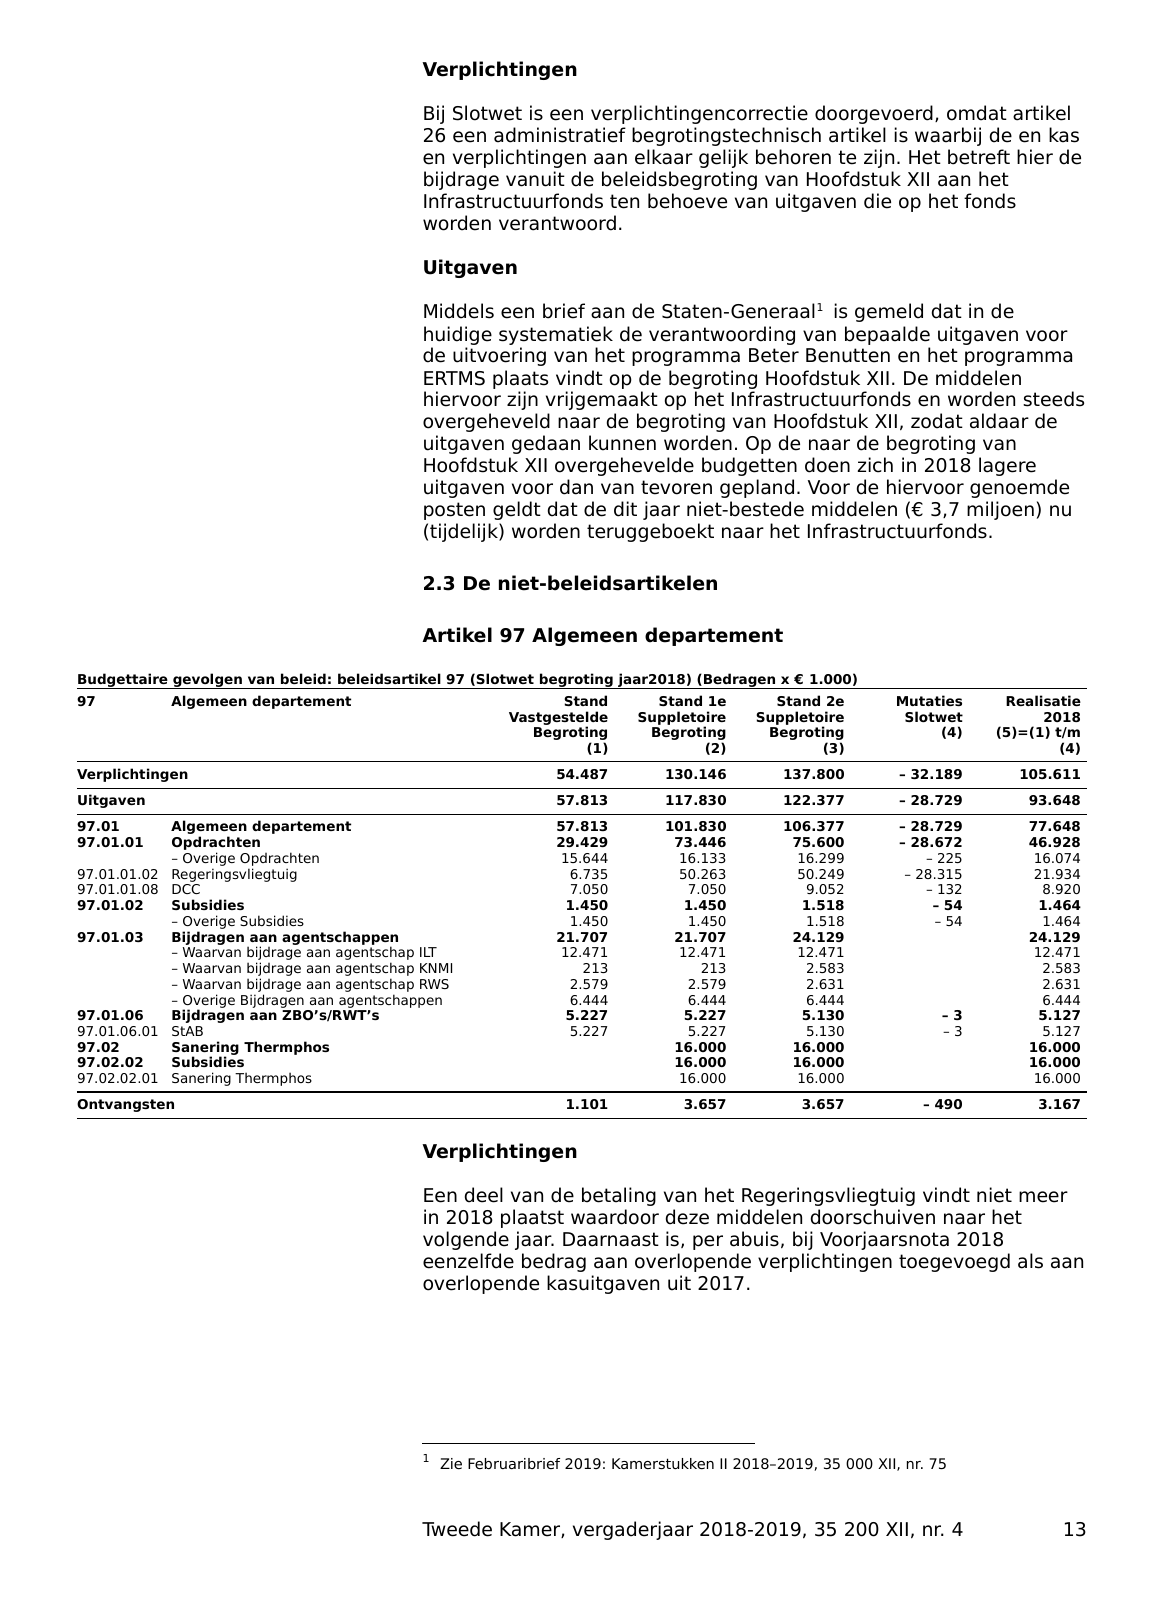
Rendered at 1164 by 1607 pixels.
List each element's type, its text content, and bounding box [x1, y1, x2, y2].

table_cell 105.611 [969, 762, 1087, 787]
text Bij Slotwet is een verplichtingencorrectie doorgevoerd, omdat artikel 26 een administratief begrotingstechnisch artikel is waarbij de en kas en verplichtingen aan elkaar gelijk behoren te zijn. Het betreft hier de bijdrage vanuit de beleidsbegroting van Hoofdstuk XII aan het Infrastructuurfonds ten behoeve van uitgaven die op het fonds worden verantwoord. [422, 103, 1087, 235]
table_cell [496, 1071, 614, 1091]
table_cell 15.644 [496, 851, 614, 866]
table_cell 1.101 [496, 1093, 614, 1117]
table_cell 50.249 [732, 866, 850, 882]
table_cell 5.227 [496, 1024, 614, 1039]
table_cell [850, 977, 968, 992]
table_cell [77, 977, 165, 992]
table_cell Bijdragen aan agentschappen [165, 929, 496, 945]
table_cell [77, 961, 165, 977]
table_cell 24.129 [969, 929, 1087, 945]
table_cell – 132 [850, 882, 968, 898]
table_cell 5.227 [614, 1008, 732, 1024]
table_cell – Waarvan bijdrage aan agentschap RWS [165, 977, 496, 992]
table_cell 77.648 [969, 815, 1087, 835]
table_cell – 3 [850, 1024, 968, 1039]
table_cell Subsidies [165, 1055, 496, 1071]
table_cell 2.583 [732, 961, 850, 977]
table_cell 97.02.02 [77, 1055, 165, 1071]
table_cell 7.050 [496, 882, 614, 898]
table_cell 3.657 [614, 1093, 732, 1117]
table_cell 73.446 [614, 835, 732, 851]
table_cell Sanering Thermphos [165, 1071, 496, 1091]
table_cell – Waarvan bijdrage aan agentschap KNMI [165, 961, 496, 977]
table_cell [850, 1071, 968, 1091]
table_cell 97.01 [77, 815, 165, 835]
table_cell 12.471 [732, 945, 850, 961]
table_cell 6.444 [614, 992, 732, 1008]
table_cell 2.579 [614, 977, 732, 992]
table_cell 213 [614, 961, 732, 977]
table_cell [77, 851, 165, 866]
table_cell 16.000 [614, 1071, 732, 1091]
table_cell Sanering Thermphos [165, 1040, 496, 1055]
table_cell 54.487 [496, 762, 614, 787]
table_cell [850, 1055, 968, 1071]
table_cell 97.01.06.01 [77, 1024, 165, 1039]
table_cell 8.920 [969, 882, 1087, 898]
table_cell Algemeen departement [165, 689, 496, 761]
table_cell – 225 [850, 851, 968, 866]
table_cell Ontvangsten [77, 1093, 496, 1117]
table_cell 3.167 [969, 1093, 1087, 1117]
table_cell 5.227 [496, 1008, 614, 1024]
subtitle Artikel 97 Algemeen departement [422, 625, 1087, 647]
table_cell 16.000 [614, 1040, 732, 1055]
table_cell – Overige Subsidies [165, 914, 496, 929]
table_cell [496, 1040, 614, 1055]
table_cell 1.450 [614, 914, 732, 929]
table_cell 12.471 [496, 945, 614, 961]
table_cell [77, 945, 165, 961]
table_cell 93.648 [969, 789, 1087, 813]
table_cell 2.583 [969, 961, 1087, 977]
table_cell 97.01.03 [77, 929, 165, 945]
table_cell 57.813 [496, 789, 614, 813]
table_cell 122.377 [732, 789, 850, 813]
table_cell 16.299 [732, 851, 850, 866]
table_cell 5.130 [732, 1024, 850, 1039]
table_cell 5.130 [732, 1008, 850, 1024]
table_cell 16.000 [732, 1040, 850, 1055]
table_cell 2.579 [496, 977, 614, 992]
table_cell 97.02 [77, 1040, 165, 1055]
table_cell 16.000 [969, 1055, 1087, 1071]
table_cell – 28.315 [850, 866, 968, 882]
table_cell 3.657 [732, 1093, 850, 1117]
table_cell 16.133 [614, 851, 732, 866]
table_cell 117.830 [614, 789, 732, 813]
table_cell 1.464 [969, 898, 1087, 914]
table_cell 16.074 [969, 851, 1087, 866]
table_cell Stand 2e Suppletoire Begroting (3) [732, 689, 850, 761]
table_cell 29.429 [496, 835, 614, 851]
table_cell 1.450 [614, 898, 732, 914]
table_cell 21.707 [614, 929, 732, 945]
table_cell [77, 992, 165, 1008]
table_cell 24.129 [732, 929, 850, 945]
table_cell – Overige Opdrachten [165, 851, 496, 866]
table_cell – 28.729 [850, 815, 968, 835]
table_cell 6.444 [969, 992, 1087, 1008]
table_cell 6.735 [496, 866, 614, 882]
table_cell 16.000 [732, 1055, 850, 1071]
table_cell 1.464 [969, 914, 1087, 929]
table_cell 106.377 [732, 815, 850, 835]
table_cell 12.471 [969, 945, 1087, 961]
table_cell 6.444 [732, 992, 850, 1008]
table_cell 1.450 [496, 914, 614, 929]
table_cell Regeringsvliegtuig [165, 866, 496, 882]
table_cell 97.01.01.02 [77, 866, 165, 882]
table_header Budgettaire gevolgen van beleid: beleidsartikel 97 (Slotwet begroting jaar2018) (Bedragen x € 1.000) [77, 672, 1087, 688]
table_cell Opdrachten [165, 835, 496, 851]
table_cell – 54 [850, 914, 968, 929]
table_cell 5.127 [969, 1024, 1087, 1039]
table_cell [850, 992, 968, 1008]
table_cell Stand Vastgestelde Begroting (1) [496, 689, 614, 761]
table_cell 9.052 [732, 882, 850, 898]
table_cell 130.146 [614, 762, 732, 787]
table_cell 5.227 [614, 1024, 732, 1039]
table_cell Stand 1e Suppletoire Begroting (2) [614, 689, 732, 761]
table_cell Verplichtingen [77, 762, 496, 787]
table_cell [850, 961, 968, 977]
table_cell 16.000 [969, 1040, 1087, 1055]
subtitle Verplichtingen [422, 1141, 1087, 1163]
table_cell 1.518 [732, 914, 850, 929]
table_cell Realisatie 2018 (5)=(1) t/m (4) [969, 689, 1087, 761]
table_cell [850, 929, 968, 945]
table_cell – 28.672 [850, 835, 968, 851]
table_cell 213 [496, 961, 614, 977]
table_cell 6.444 [496, 992, 614, 1008]
table_cell [496, 1055, 614, 1071]
subtitle 2.3 De niet-beleidsartikelen [422, 573, 1087, 595]
table_cell 137.800 [732, 762, 850, 787]
table_cell DCC [165, 882, 496, 898]
table_cell 21.707 [496, 929, 614, 945]
subtitle Uitgaven [422, 257, 1087, 279]
table_cell – 3 [850, 1008, 968, 1024]
table_cell 75.600 [732, 835, 850, 851]
table_cell Mutaties Slotwet (4) [850, 689, 968, 761]
table_cell Algemeen departement [165, 815, 496, 835]
table_cell 1.450 [496, 898, 614, 914]
table_cell 16.000 [732, 1071, 850, 1091]
table_cell 5.127 [969, 1008, 1087, 1024]
table_cell 46.928 [969, 835, 1087, 851]
table_cell 50.263 [614, 866, 732, 882]
table_cell StAB [165, 1024, 496, 1039]
table_cell [77, 914, 165, 929]
table_cell Subsidies [165, 898, 496, 914]
table_cell 101.830 [614, 815, 732, 835]
subtitle Verplichtingen [422, 59, 1087, 81]
table_cell 2.631 [732, 977, 850, 992]
table_cell [850, 1040, 968, 1055]
table_cell 97.01.01.08 [77, 882, 165, 898]
table_cell 21.934 [969, 866, 1087, 882]
table_cell – 28.729 [850, 789, 968, 813]
table_cell 57.813 [496, 815, 614, 835]
table_cell 7.050 [614, 882, 732, 898]
table_cell 1.518 [732, 898, 850, 914]
table_cell 97 [77, 689, 165, 761]
table_cell 97.01.06 [77, 1008, 165, 1024]
table_cell 16.000 [614, 1055, 732, 1071]
table_cell 97.01.02 [77, 898, 165, 914]
table_cell 97.01.01 [77, 835, 165, 851]
table_cell – 490 [850, 1093, 968, 1117]
text Middels een brief aan de Staten-Generaal is gemeld dat in de huidige systematiek de verantwoording van bepaalde uitgaven voor de uitvoering van het programma Beter Benutten en het programma ERTMS plaats vindt op de begroting Hoofdstuk XII. De middelen hiervoor zijn vrijgemaakt op het Infrastructuurfonds en worden steeds overgeheveld naar de begroting van Hoofdstuk XII, zodat aldaar de uitgaven gedaan kunnen worden. Op de naar de begroting van Hoofdstuk XII overgehevelde budgetten doen zich in 2018 lagere uitgaven voor dan van tevoren gepland. Voor de hiervoor genoemde posten geldt dat de dit jaar niet-bestede middelen (€ 3,7 miljoen) nu (tijdelijk) worden teruggeboekt naar het Infrastructuurfonds. [422, 301, 1087, 543]
table_cell Bijdragen aan ZBO’s/RWT’s [165, 1008, 496, 1024]
table_cell 16.000 [969, 1071, 1087, 1091]
text Een deel van de betaling van het Regeringsvliegtuig vindt niet meer in 2018 plaatst waardoor deze middelen doorschuiven naar het volgende jaar. Daarnaast is, per abuis, bij Voorjaarsnota 2018 eenzelfde bedrag aan overlopende verplichtingen toegevoegd als aan overlopende kasuitgaven uit 2017. [422, 1185, 1087, 1295]
table_cell 2.631 [969, 977, 1087, 992]
table_cell – Waarvan bijdrage aan agentschap ILT [165, 945, 496, 961]
table_cell Uitgaven [77, 789, 496, 813]
table_cell 12.471 [614, 945, 732, 961]
table_cell – 32.189 [850, 762, 968, 787]
text Zie Februaribrief 2019: Kamerstukken II 2018–2019, 35 000 XII, nr. 75 [422, 1452, 1087, 1474]
table_cell – 54 [850, 898, 968, 914]
table_cell [850, 945, 968, 961]
table_cell 97.02.02.01 [77, 1071, 165, 1091]
table_cell – Overige Bijdragen aan agentschappen [165, 992, 496, 1008]
